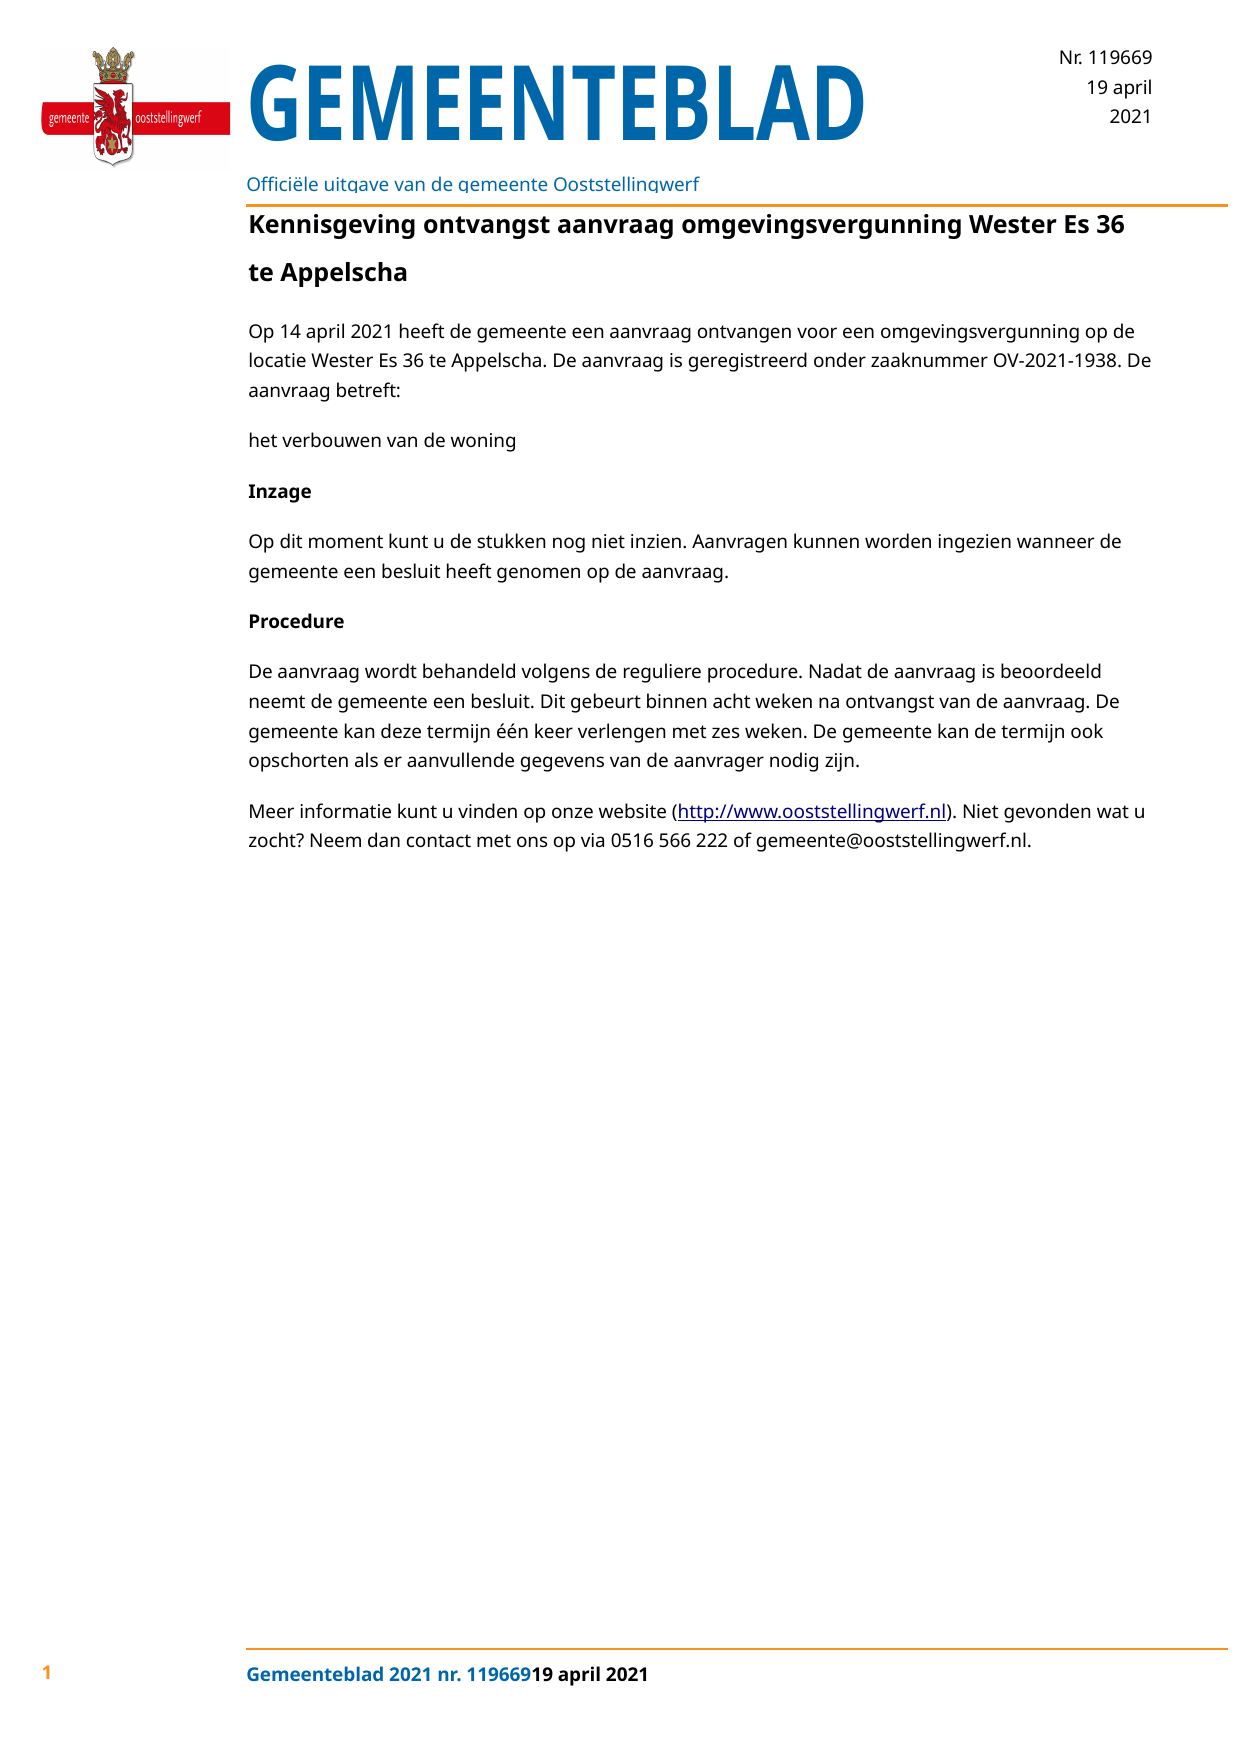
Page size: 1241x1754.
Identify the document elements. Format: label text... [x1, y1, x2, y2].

text Inzage [248, 478, 1152, 504]
text De aanvraag wordt behandeld volgens de reguliere procedure. Nadat de aanvraag is beoordeeld neemt de gemeente een besluit. Dit gebeurt binnen acht weken na ontvangst van de aanvraag. De gemeente kan deze termijn één keer verlengen met zes weken. De gemeente kan de termijn ook opschorten als er aanvullende gegevens van de aanvrager nodig zijn. [248, 659, 1152, 773]
picture [41, 47, 231, 172]
text Kennisgeving ontvangst aanvraag omgevingsvergunning Wester Es 36 te Appelscha [248, 207, 1152, 288]
text Meer informatie kunt u vinden op onze website (http://www.ooststellingwerf.nl). Niet gevonden wat u zocht? Neem dan contact met ons op via 0516 566 222 of gemeente@ooststellingwerf.nl. [248, 798, 1152, 853]
text Op dit moment kunt u de stukken nog niet inzien. Aanvragen kunnen worden ingezien wanneer de gemeente een besluit heeft genomen op de aanvraag. [248, 528, 1152, 584]
text Procedure [248, 608, 1152, 634]
text het verbouwen van de woning [248, 427, 1152, 453]
text Op 14 april 2021 heeft de gemeente een aanvraag ontvangen voor een omgevingsvergunning op de locatie Wester Es 36 te Appelscha. De aanvraag is geregistreerd onder zaaknummer OV-2021-1938. De aanvraag betreft: [248, 318, 1152, 403]
